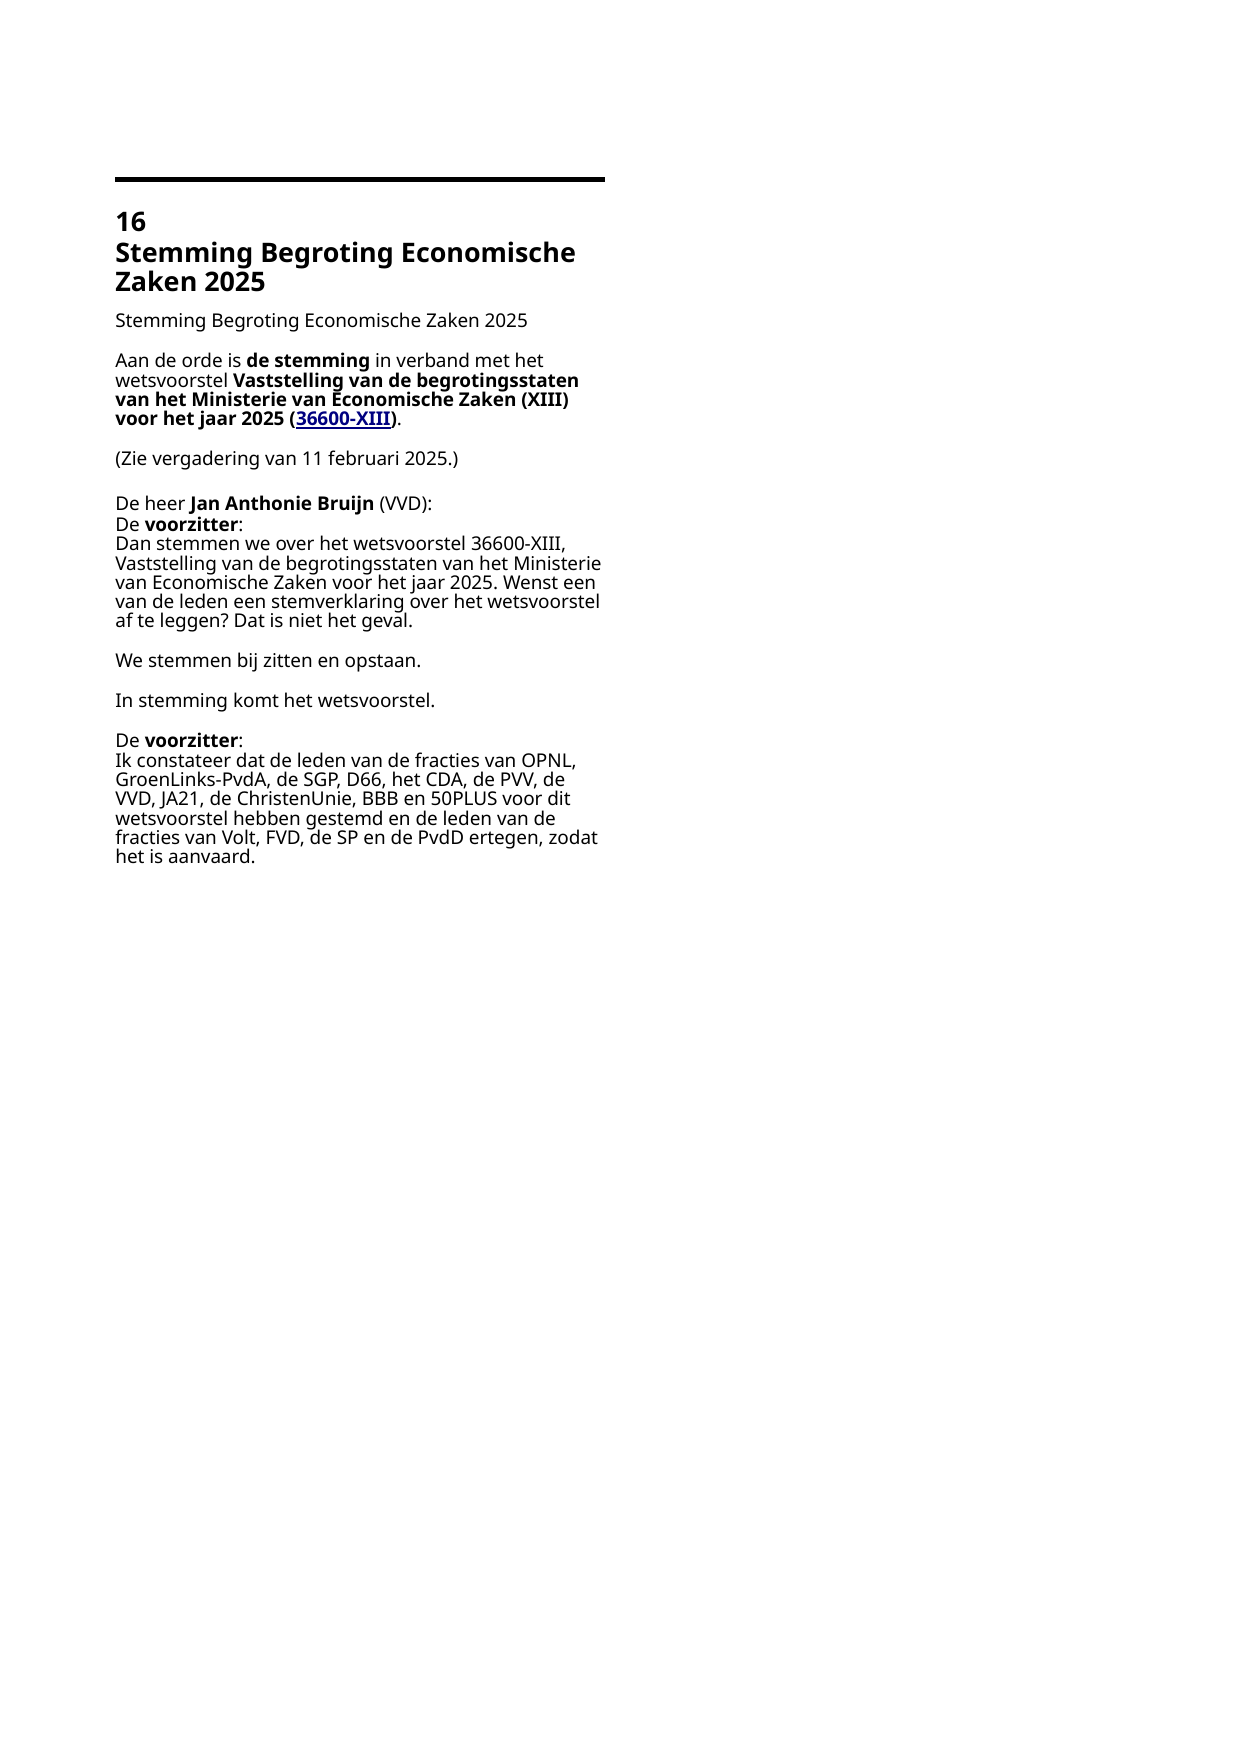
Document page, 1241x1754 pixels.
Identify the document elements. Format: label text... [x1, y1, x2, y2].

text In stemming komt het wetsvoorstel. [115, 692, 605, 712]
text We stemmen bij zitten en opstaan. [115, 652, 605, 672]
text De voorzitter: [115, 732, 605, 752]
text Dan stemmen we over het wetsvoorstel 36600-XIII, Vaststelling van de begrotingsstaten van het Ministerie van Economische Zaken voor het jaar 2025. Wenst een van de leden een stemverklaring over het wetsvoorstel af te leggen? Dat is niet het geval. [115, 535, 605, 632]
text Stemming Begroting Economische Zaken 2025 [115, 239, 605, 312]
text Ik constateer dat de leden van de fracties van OPNL, GroenLinks-PvdA, de SGP, D66, het CDA, de PVV, de VVD, JA21, de ChristenUnie, BBB en 50PLUS voor dit wetsvoorstel hebben gestemd en de leden van de fracties van Volt, FVD, de SP en de PvdD ertegen, zodat het is aanvaard. [115, 752, 605, 867]
text De voorzitter: [115, 516, 605, 535]
text Aan de orde is de stemming in verband met het wetsvoorstel Vaststelling van de begrotingsstaten van het Ministerie van Economische Zaken (XIII) voor het jaar 2025 (36600-XIII). [115, 352, 605, 429]
text 16 [115, 203, 605, 239]
text (Zie vergadering van 11 februari 2025.) [115, 450, 605, 469]
text De heer Jan Anthonie Bruijn (VVD): [115, 490, 605, 516]
text Stemming Begroting Economische Zaken 2025 [115, 312, 605, 332]
